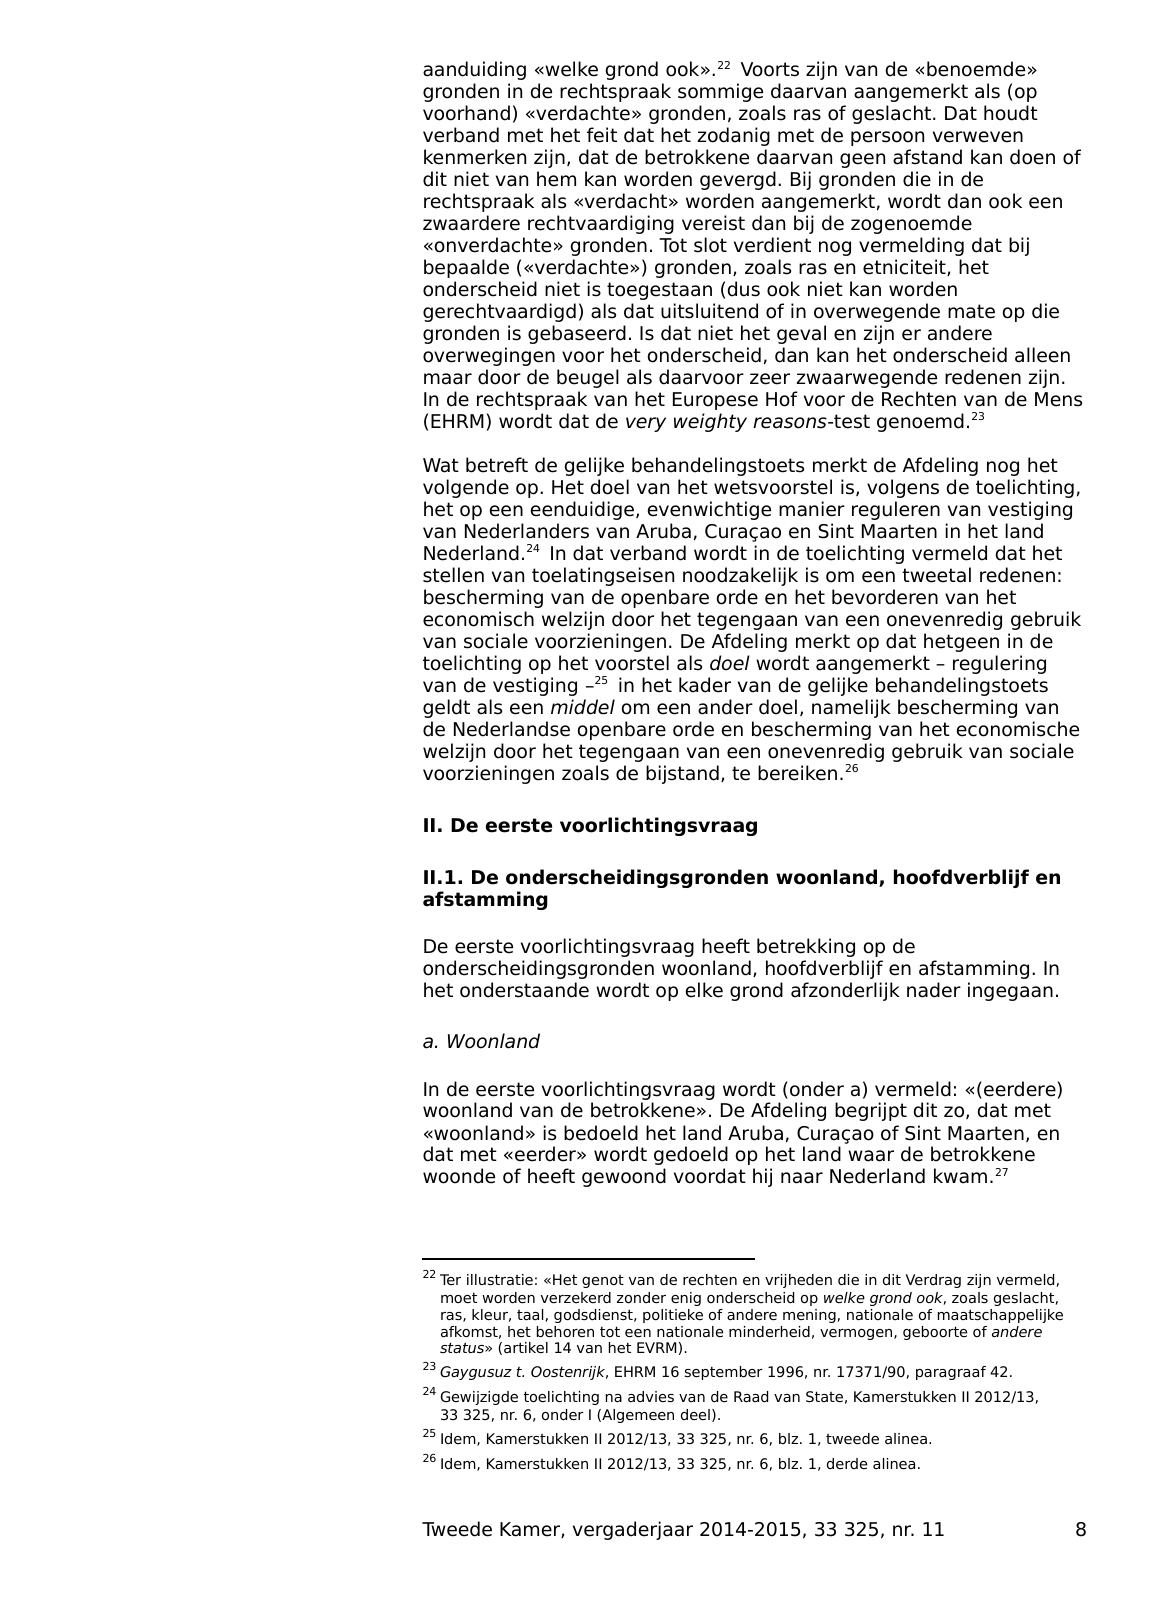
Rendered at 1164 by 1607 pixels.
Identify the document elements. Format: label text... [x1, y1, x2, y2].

subtitle a. Woonland [422, 1031, 1087, 1053]
text aanduiding «welke grond ook». Voorts zijn van de «benoemde» gronden in de rechtspraak sommige daarvan aangemerkt als (op voorhand) «verdachte» gronden, zoals ras of geslacht. Dat houdt verband met het feit dat het zodanig met de persoon verweven kenmerken zijn, dat de betrokkene daarvan geen afstand kan doen of dit niet van hem kan worden gevergd. Bij gronden die in de rechtspraak als «verdacht» worden aangemerkt, wordt dan ook een zwaardere rechtvaardiging vereist dan bij de zogenoemde «onverdachte» gronden. Tot slot verdient nog vermelding dat bij bepaalde («verdachte») gronden, zoals ras en etniciteit, het onderscheid niet is toegestaan (dus ook niet kan worden gerechtvaardigd) als dat uitsluitend of in overwegende mate op die gronden is gebaseerd. Is dat niet het geval en zijn er andere overwegingen voor het onderscheid, dan kan het onderscheid alleen maar door de beugel als daarvoor zeer zwaarwegende redenen zijn. In de rechtspraak van het Europese Hof voor de Rechten van de Mens (EHRM) wordt dat de very weighty reasons-test genoemd. [422, 59, 1087, 433]
text In de eerste voorlichtingsvraag wordt (onder a) vermeld: «(eerdere) woonland van de betrokkene». De Afdeling begrijpt dit zo, dat met «woonland» is bedoeld het land Aruba, Curaçao of Sint Maarten, en dat met «eerder» wordt gedoeld op het land waar de betrokkene woonde of heeft gewoond voordat hij naar Nederland kwam. [422, 1078, 1087, 1188]
text Gaygusuz t. Oostenrijk, EHRM 16 september 1996, nr. 17371/90, paragraaf 42. [422, 1360, 1087, 1382]
text Idem, Kamerstukken II 2012/13, 33 325, nr. 6, blz. 1, derde alinea. [422, 1452, 1087, 1474]
text De eerste voorlichtingsvraag heeft betrekking op de onderscheidingsgronden woonland, hoofdverblijf en afstamming. In het onderstaande wordt op elke grond afzonderlijk nader ingegaan. [422, 936, 1087, 1001]
text Idem, Kamerstukken II 2012/13, 33 325, nr. 6, blz. 1, tweede alinea. [422, 1427, 1087, 1449]
text Gewijzigde toelichting na advies van de Raad van State, Kamerstukken II 2012/13, 33 325, nr. 6, onder I (Algemeen deel). [422, 1385, 1087, 1424]
text Wat betreft de gelijke behandelingstoets merkt de Afdeling nog het volgende op. Het doel van het wetsvoorstel is, volgens de toelichting, het op een eenduidige, evenwichtige manier reguleren van vestiging van Nederlanders van Aruba, Curaçao en Sint Maarten in het land Nederland. In dat verband wordt in de toelichting vermeld dat het stellen van toelatingseisen noodzakelijk is om een tweetal redenen: bescherming van de openbare orde en het bevorderen van het economisch welzijn door het tegengaan van een onevenredig gebruik van sociale voorzieningen. De Afdeling merkt op dat hetgeen in de toelichting op het voorstel als doel wordt aangemerkt – regulering van de vestiging – in het kader van de gelijke behandelingstoets geldt als een middel om een ander doel, namelijk bescherming van de Nederlandse openbare orde en bescherming van het economische welzijn door het tegengaan van een onevenredig gebruik van sociale voorzieningen zoals de bijstand, te bereiken. [422, 455, 1087, 784]
subtitle II.1. De onderscheidingsgronden woonland, hoofdverblijf en afstamming [422, 867, 1087, 911]
subtitle II. De eerste voorlichtingsvraag [422, 814, 1087, 837]
text Ter illustratie: «Het genot van de rechten en vrijheden die in dit Verdrag zijn vermeld, moet worden verzekerd zonder enig onderscheid op welke grond ook, zoals geslacht, ras, kleur, taal, godsdienst, politieke of andere mening, nationale of maatschappelijke afkomst, het behoren tot een nationale minderheid, vermogen, geboorte of andere status» (artikel 14 van het EVRM). [422, 1268, 1087, 1357]
